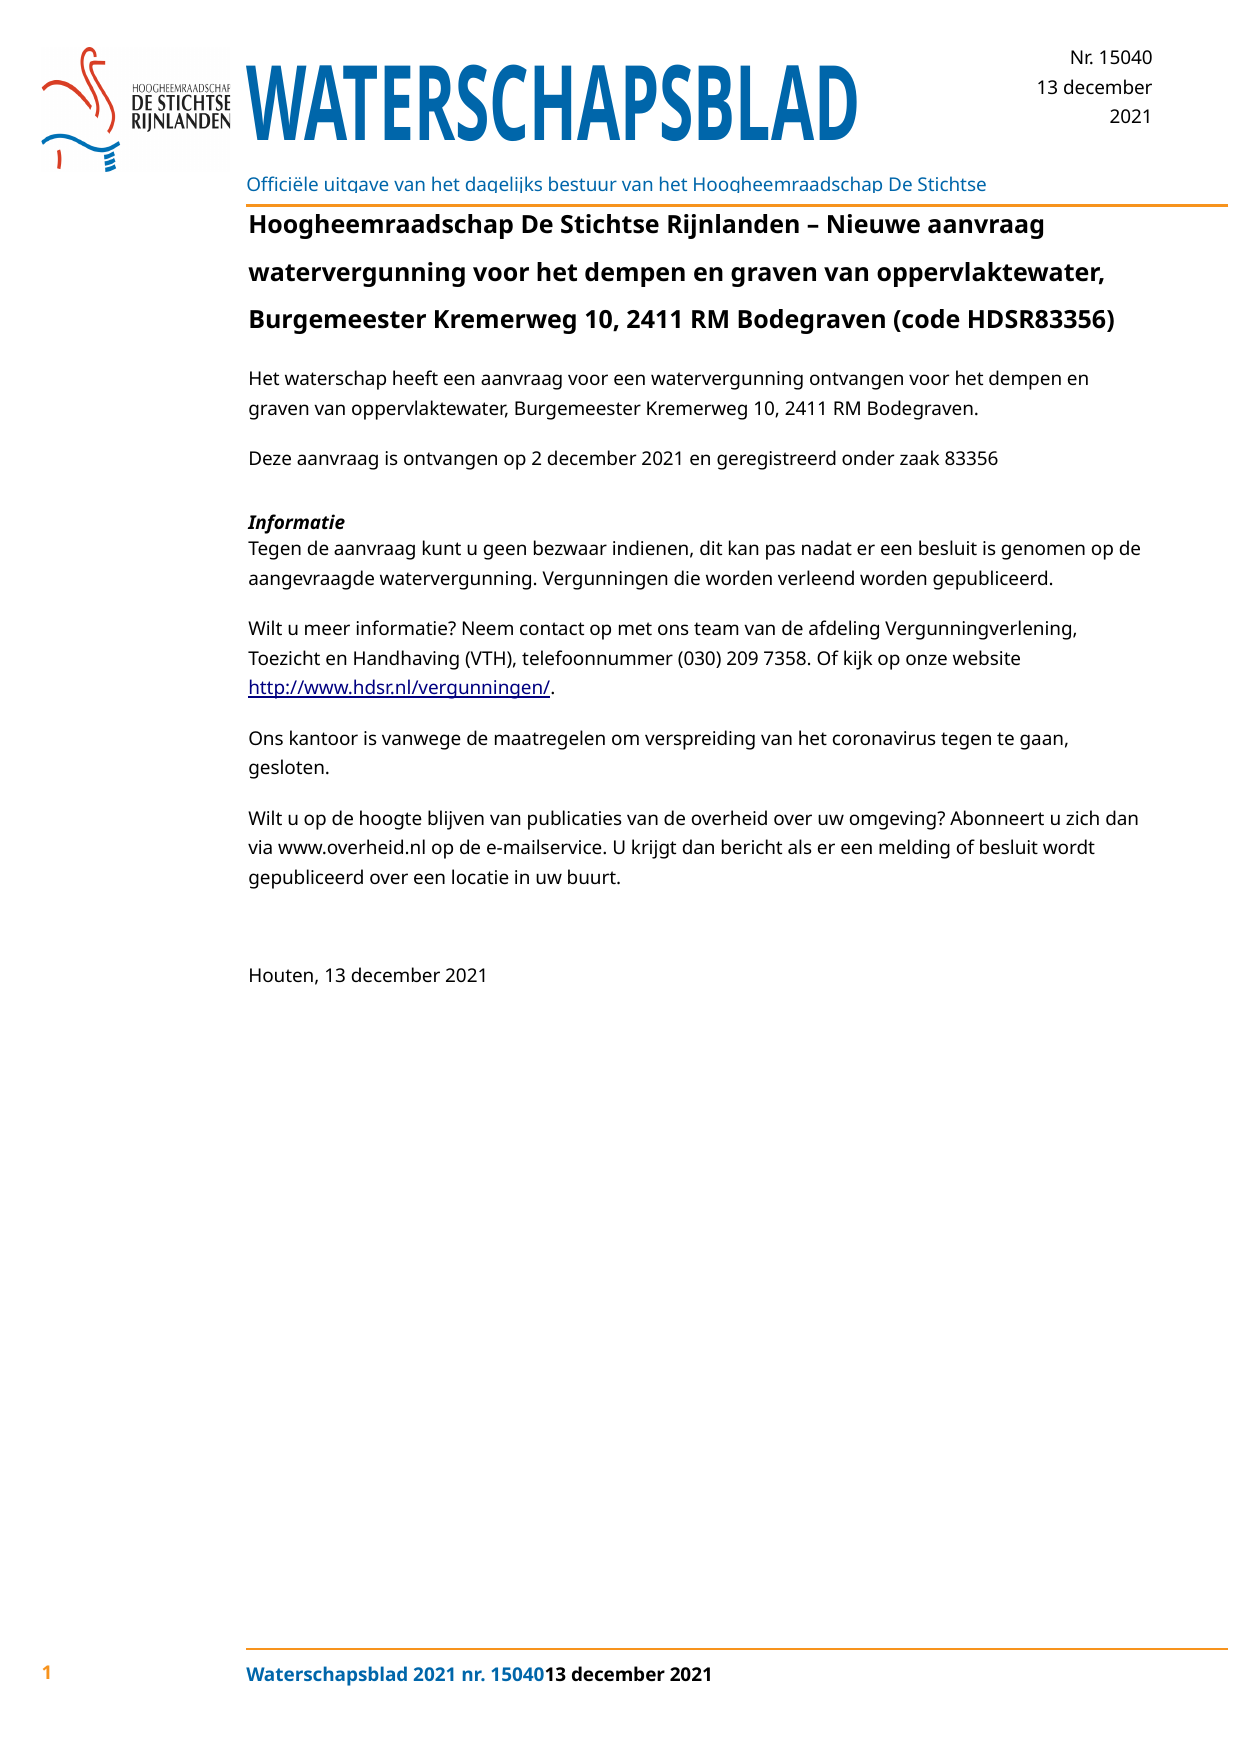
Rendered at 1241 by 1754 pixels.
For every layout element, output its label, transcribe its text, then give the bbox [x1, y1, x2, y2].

text Tegen de aanvraag kunt u geen bezwaar indienen, dit kan pas nadat er een besluit is genomen op de aangevraagde watervergunning. Vergunningen die worden verleend worden gepubliceerd. [248, 535, 1152, 591]
text Deze aanvraag is ontvangen op 2 december 2021 en geregistreerd onder zaak 83356 [248, 446, 1152, 471]
text Houten, 13 december 2021 [248, 962, 1152, 988]
text Ons kantoor is vanwege de maatregelen om verspreiding van het coronavirus tegen te gaan, gesloten. [248, 725, 1152, 780]
text Wilt u meer informatie? Neem contact op met ons team van de afdeling Vergunningverlening, Toezicht en Handhaving (VTH), telefoonnummer (030) 209 7358. Of kijk op onze website http://www.hdsr.nl/vergunningen/. [248, 615, 1152, 700]
text Wilt u op de hoogte blijven van publicaties van de overheid over uw omgeving? Abonneert u zich dan via www.overheid.nl op de e-mailservice. U krijgt dan bericht als er een melding of besluit wordt gepubliceerd over een locatie in uw buurt. [248, 805, 1152, 890]
text Het waterschap heeft een aanvraag voor een watervergunning ontvangen voor het dempen en graven van oppervlaktewater, Burgemeester Kremerweg 10, 2411 RM Bodegraven. [248, 366, 1152, 421]
text Informatie [248, 509, 1152, 535]
picture [41, 47, 231, 172]
text Hoogheemraadschap De Stichtse Rijnlanden – Nieuwe aanvraag watervergunning voor het dempen en graven van oppervlaktewater, Burgemeester Kremerweg 10, 2411 RM Bodegraven (code HDSR83356) [248, 207, 1152, 336]
